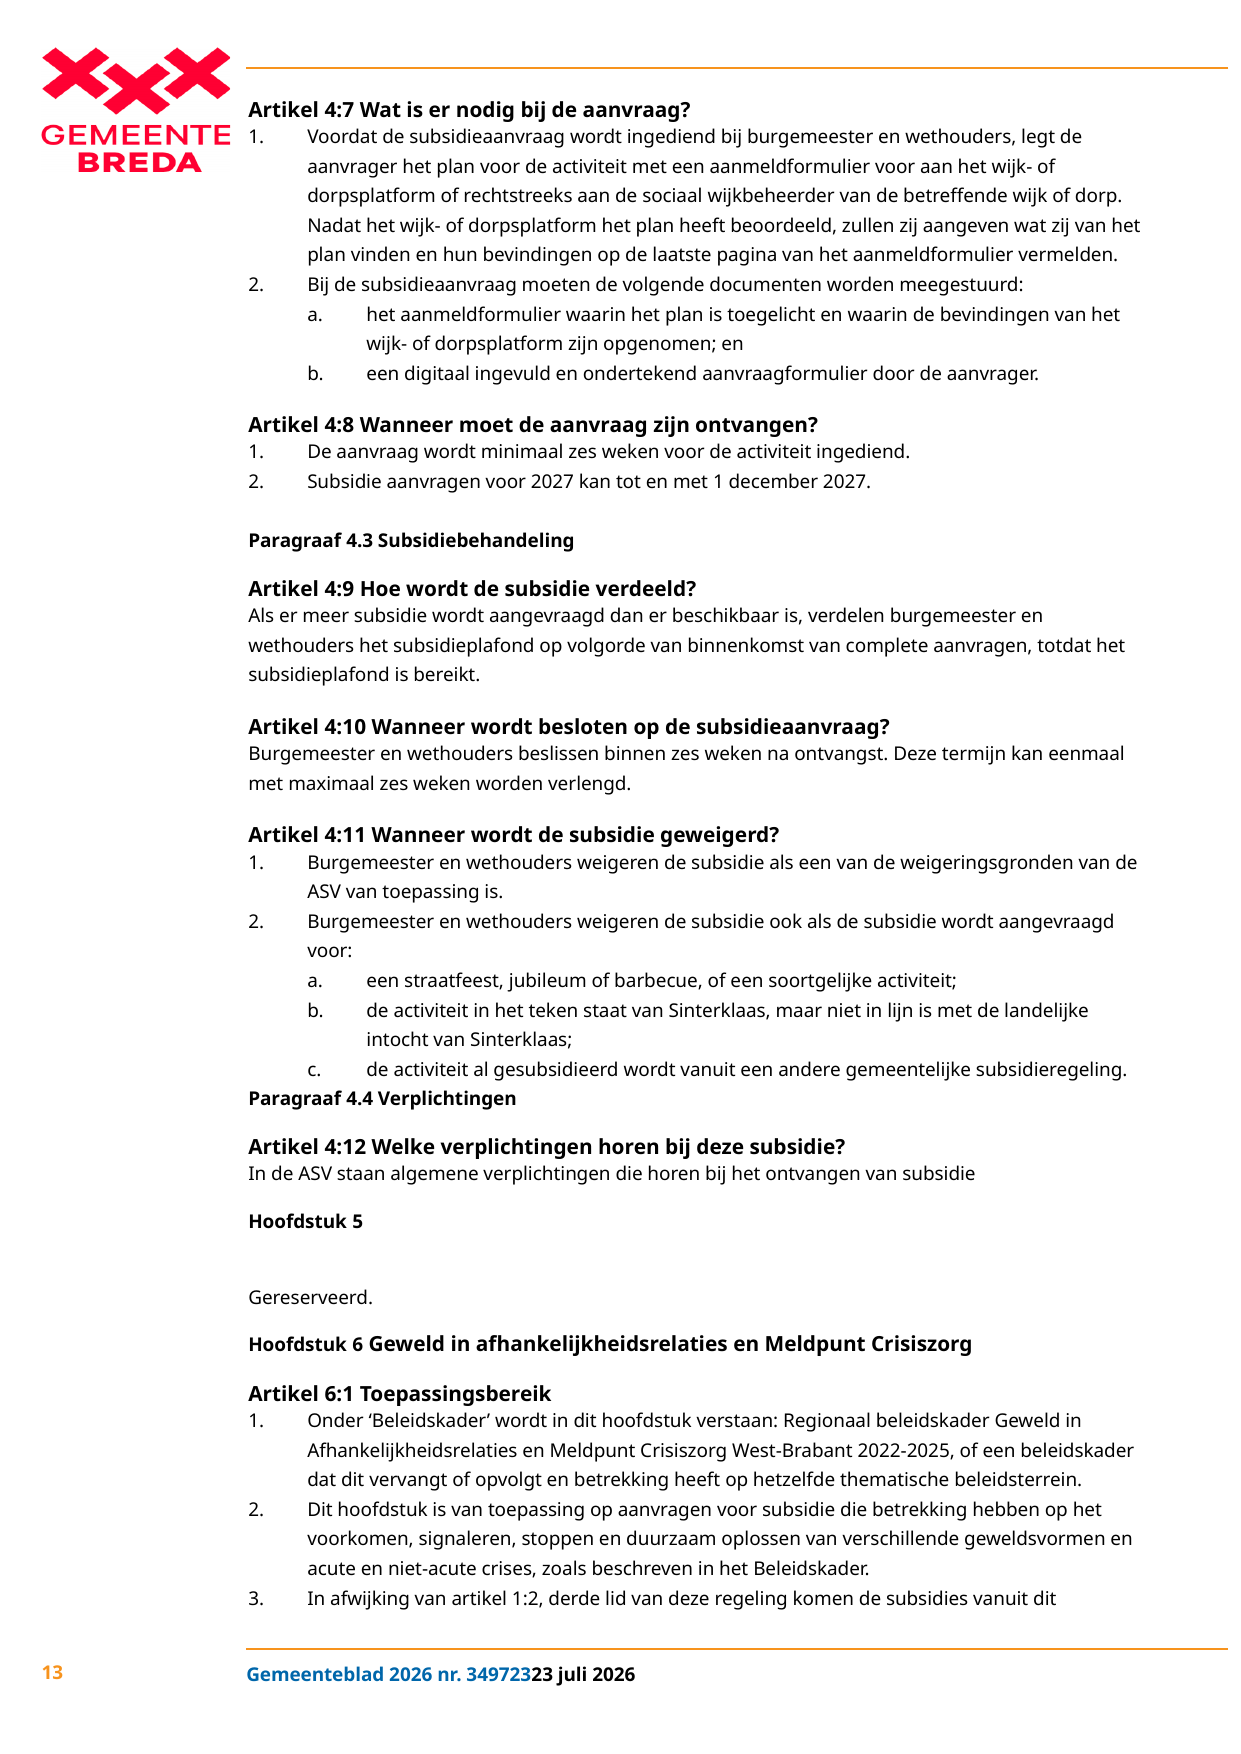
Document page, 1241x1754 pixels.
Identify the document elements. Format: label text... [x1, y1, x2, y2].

list de activiteit in het teken staat van Sinterklaas, maar niet in lijn is met de landelijke intocht van Sinterklaas; [307, 997, 1152, 1052]
text Artikel 6:1 Toepassingsbereik [248, 1379, 1152, 1407]
list De aanvraag wordt minimaal zes weken voor de activiteit ingediend. [248, 439, 1152, 464]
text Artikel 4:7 Wat is er nodig bij de aanvraag? [248, 95, 1152, 123]
list Burgemeester en wethouders weigeren de subsidie ook als de subsidie wordt aangevraagd voor: [248, 908, 1152, 963]
list een digitaal ingevuld en ondertekend aanvraagformulier door de aanvrager. [307, 360, 1152, 386]
text Artikel 4:9 Hoe wordt de subsidie verdeeld? [248, 574, 1152, 602]
text Gereserveerd. [248, 1284, 1152, 1310]
list Subsidie aanvragen voor 2027 kan tot en met 1 december 2027. [248, 468, 1152, 494]
text Artikel 4:10 Wanneer wordt besloten op de subsidieaanvraag? [248, 712, 1152, 741]
list In afwijking van artikel 1:2, derde lid van deze regeling komen de subsidies vanuit dit [248, 1585, 1152, 1611]
list Onder ‘Beleidskader’ wordt in dit hoofdstuk verstaan: Regionaal beleidskader Geweld in Afhankelijkheidsrelaties en Meldpunt Crisiszorg West-Brabant 2022-2025, of een beleidskader dat dit vervangt of opvolgt en betrekking heeft op hetzelfde thematische beleidsterrein. [248, 1407, 1152, 1492]
text Artikel 4:11 Wanneer wordt de subsidie geweigerd? [248, 821, 1152, 849]
picture [41, 47, 231, 172]
text Hoofdstuk 5 [248, 1206, 1152, 1235]
text Hoofdstuk 6 Geweld in afhankelijkheidsrelaties en Meldpunt Crisiszorg [248, 1329, 1152, 1358]
text Artikel 4:12 Welke verplichtingen horen bij deze subsidie? [248, 1132, 1152, 1161]
list het aanmeldformulier waarin het plan is toegelicht en waarin de bevindingen van het wijk- of dorpsplatform zijn opgenomen; en [307, 301, 1152, 356]
text Paragraaf 4.4 Verplichtingen [248, 1086, 1152, 1111]
list een straatfeest, jubileum of barbecue, of een soortgelijke activiteit; [307, 967, 1152, 993]
list de activiteit al gesubsidieerd wordt vanuit een andere gemeentelijke subsidieregeling. [307, 1056, 1152, 1082]
text Paragraaf 4.3 Subsidiebehandeling [248, 527, 1152, 553]
text Als er meer subsidie wordt aangevraagd dan er beschikbaar is, verdelen burgemeester en wethouders het subsidieplafond op volgorde van binnenkomst van complete aanvragen, totdat het subsidieplafond is bereikt. [248, 602, 1152, 687]
list Burgemeester en wethouders weigeren de subsidie als een van de weigeringsgronden van de ASV van toepassing is. [248, 849, 1152, 904]
text Artikel 4:8 Wanneer moet de aanvraag zijn ontvangen? [248, 410, 1152, 439]
list Voordat de subsidieaanvraag wordt ingediend bij burgemeester en wethouders, legt de aanvrager het plan voor de activiteit met een aanmeldformulier voor aan het wijk- of dorpsplatform of rechtstreeks aan de sociaal wijkbeheerder van de betreffende wijk of dorp. Nadat het wijk- of dorpsplatform het plan heeft beoordeeld, zullen zij aangeven wat zij van het plan vinden en hun bevindingen op de laatste pagina van het aanmeldformulier vermelden. [248, 123, 1152, 267]
list Bij de subsidieaanvraag moeten de volgende documenten worden meegestuurd: [248, 271, 1152, 297]
list Dit hoofdstuk is van toepassing op aanvragen voor subsidie die betrekking hebben op het voorkomen, signaleren, stoppen en duurzaam oplossen van verschillende geweldsvormen en acute en niet-acute crises, zoals beschreven in het Beleidskader. [248, 1496, 1152, 1581]
text In de ASV staan algemene verplichtingen die horen bij het ontvangen van subsidie [248, 1161, 1152, 1186]
text Burgemeester en wethouders beslissen binnen zes weken na ontvangst. Deze termijn kan eenmaal met maximaal zes weken worden verlengd. [248, 741, 1152, 796]
